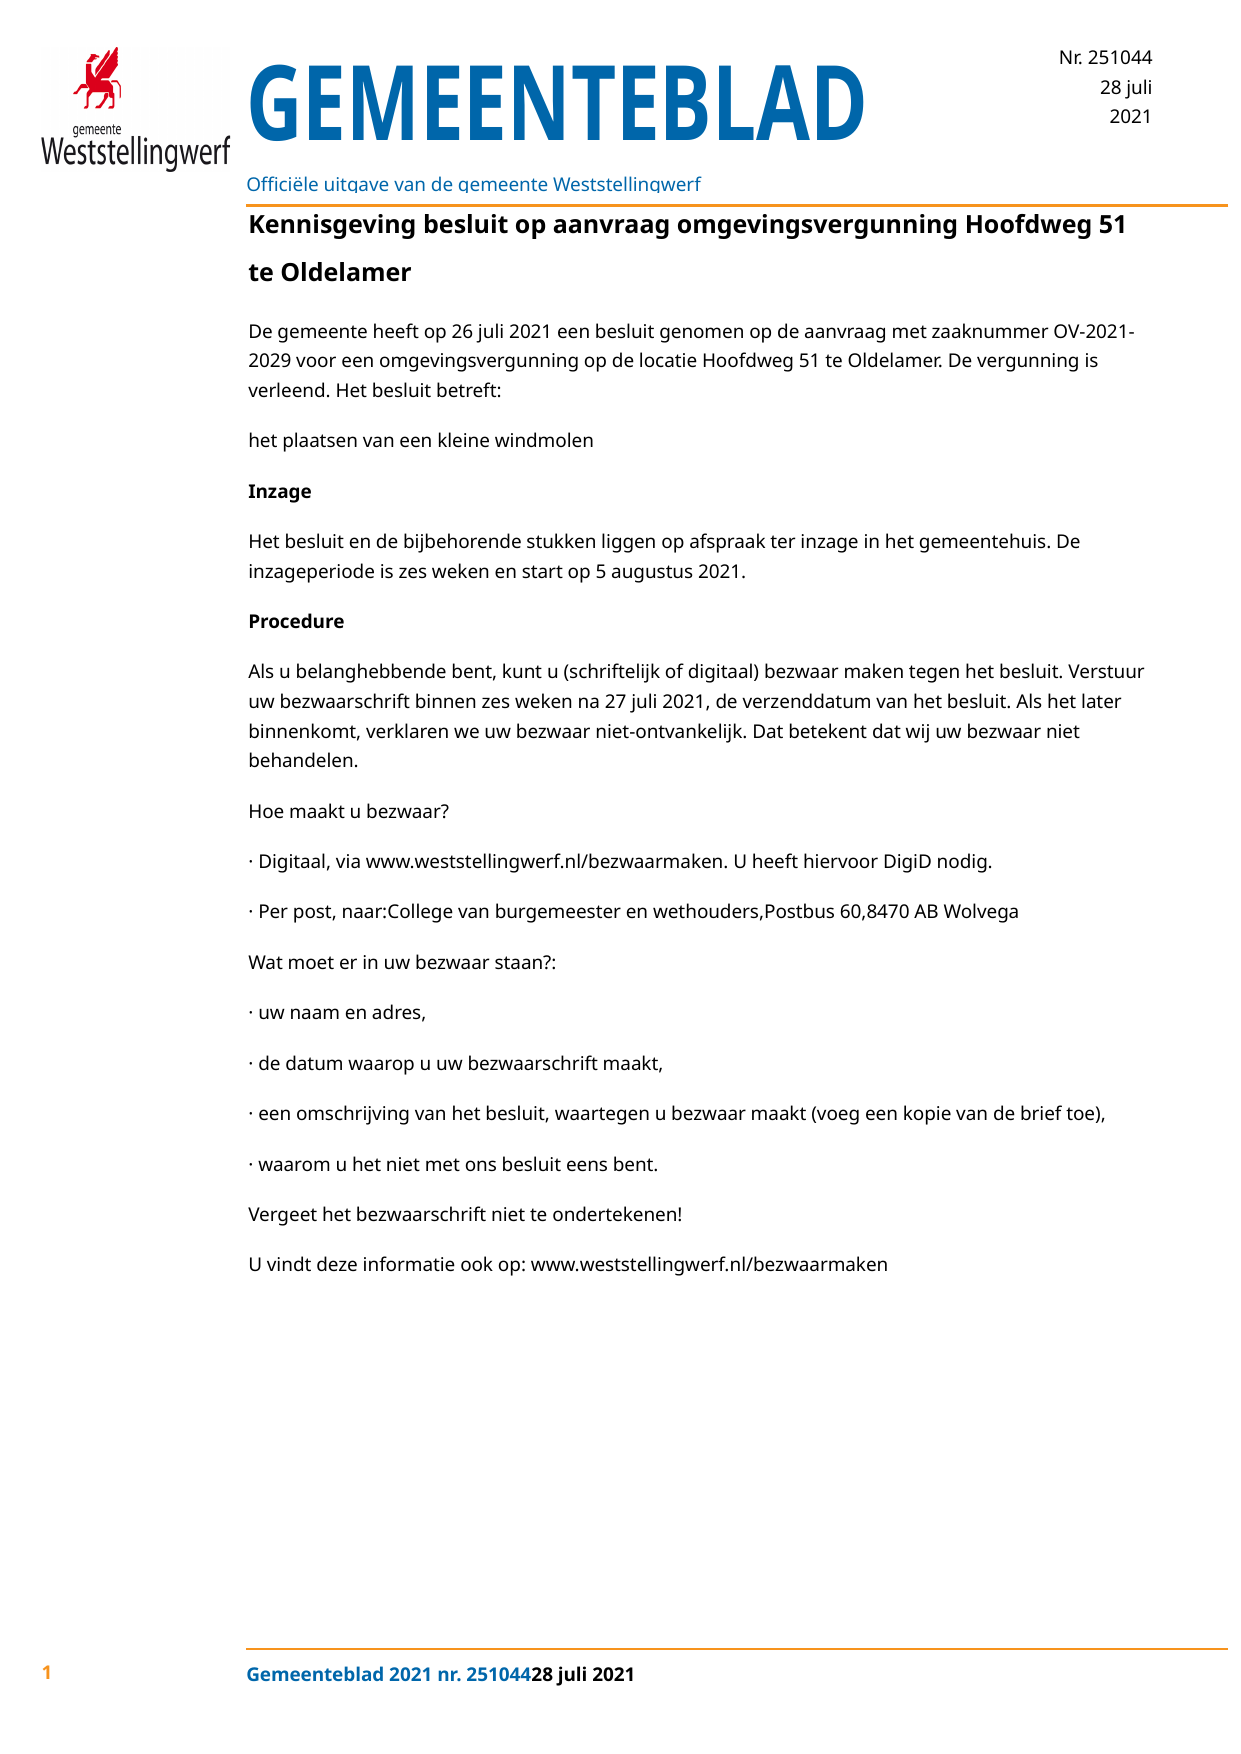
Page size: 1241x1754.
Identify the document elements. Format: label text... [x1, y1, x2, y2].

text Hoe maakt u bezwaar? [248, 798, 1152, 824]
text Wat moet er in uw bezwaar staan?: [248, 949, 1152, 975]
text · Digitaal, via www.weststellingwerf.nl/bezwaarmaken. U heeft hiervoor DigiD nodig. [248, 848, 1152, 874]
text · uw naam en adres, [248, 999, 1152, 1025]
text Inzage [248, 478, 1152, 504]
text U vindt deze informatie ook op: www.weststellingwerf.nl/bezwaarmaken [248, 1252, 1152, 1277]
text Als u belanghebbende bent, kunt u (schriftelijk of digitaal) bezwaar maken tegen het besluit. Verstuur uw bezwaarschrift binnen zes weken na 27 juli 2021, de verzenddatum van het besluit. Als het later binnenkomt, verklaren we uw bezwaar niet-ontvankelijk. Dat betekent dat wij uw bezwaar niet behandelen. [248, 659, 1152, 773]
picture [41, 47, 231, 172]
text · een omschrijving van het besluit, waartegen u bezwaar maakt (voeg een kopie van de brief toe), [248, 1100, 1152, 1126]
text het plaatsen van een kleine windmolen [248, 427, 1152, 453]
text De gemeente heeft op 26 juli 2021 een besluit genomen op de aanvraag met zaaknummer OV-2021-2029 voor een omgevingsvergunning op de locatie Hoofdweg 51 te Oldelamer. De vergunning is verleend. Het besluit betreft: [248, 318, 1152, 403]
text · de datum waarop u uw bezwaarschrift maakt, [248, 1050, 1152, 1076]
text · waarom u het niet met ons besluit eens bent. [248, 1151, 1152, 1177]
text Procedure [248, 608, 1152, 634]
text Vergeet het bezwaarschrift niet te ondertekenen! [248, 1201, 1152, 1227]
text Kennisgeving besluit op aanvraag omgevingsvergunning Hoofdweg 51 te Oldelamer [248, 207, 1152, 288]
text · Per post, naar:College van burgemeester en wethouders,Postbus 60,8470 AB Wolvega [248, 899, 1152, 924]
text Het besluit en de bijbehorende stukken liggen op afspraak ter inzage in het gemeentehuis. De inzageperiode is zes weken en start op 5 augustus 2021. [248, 528, 1152, 584]
